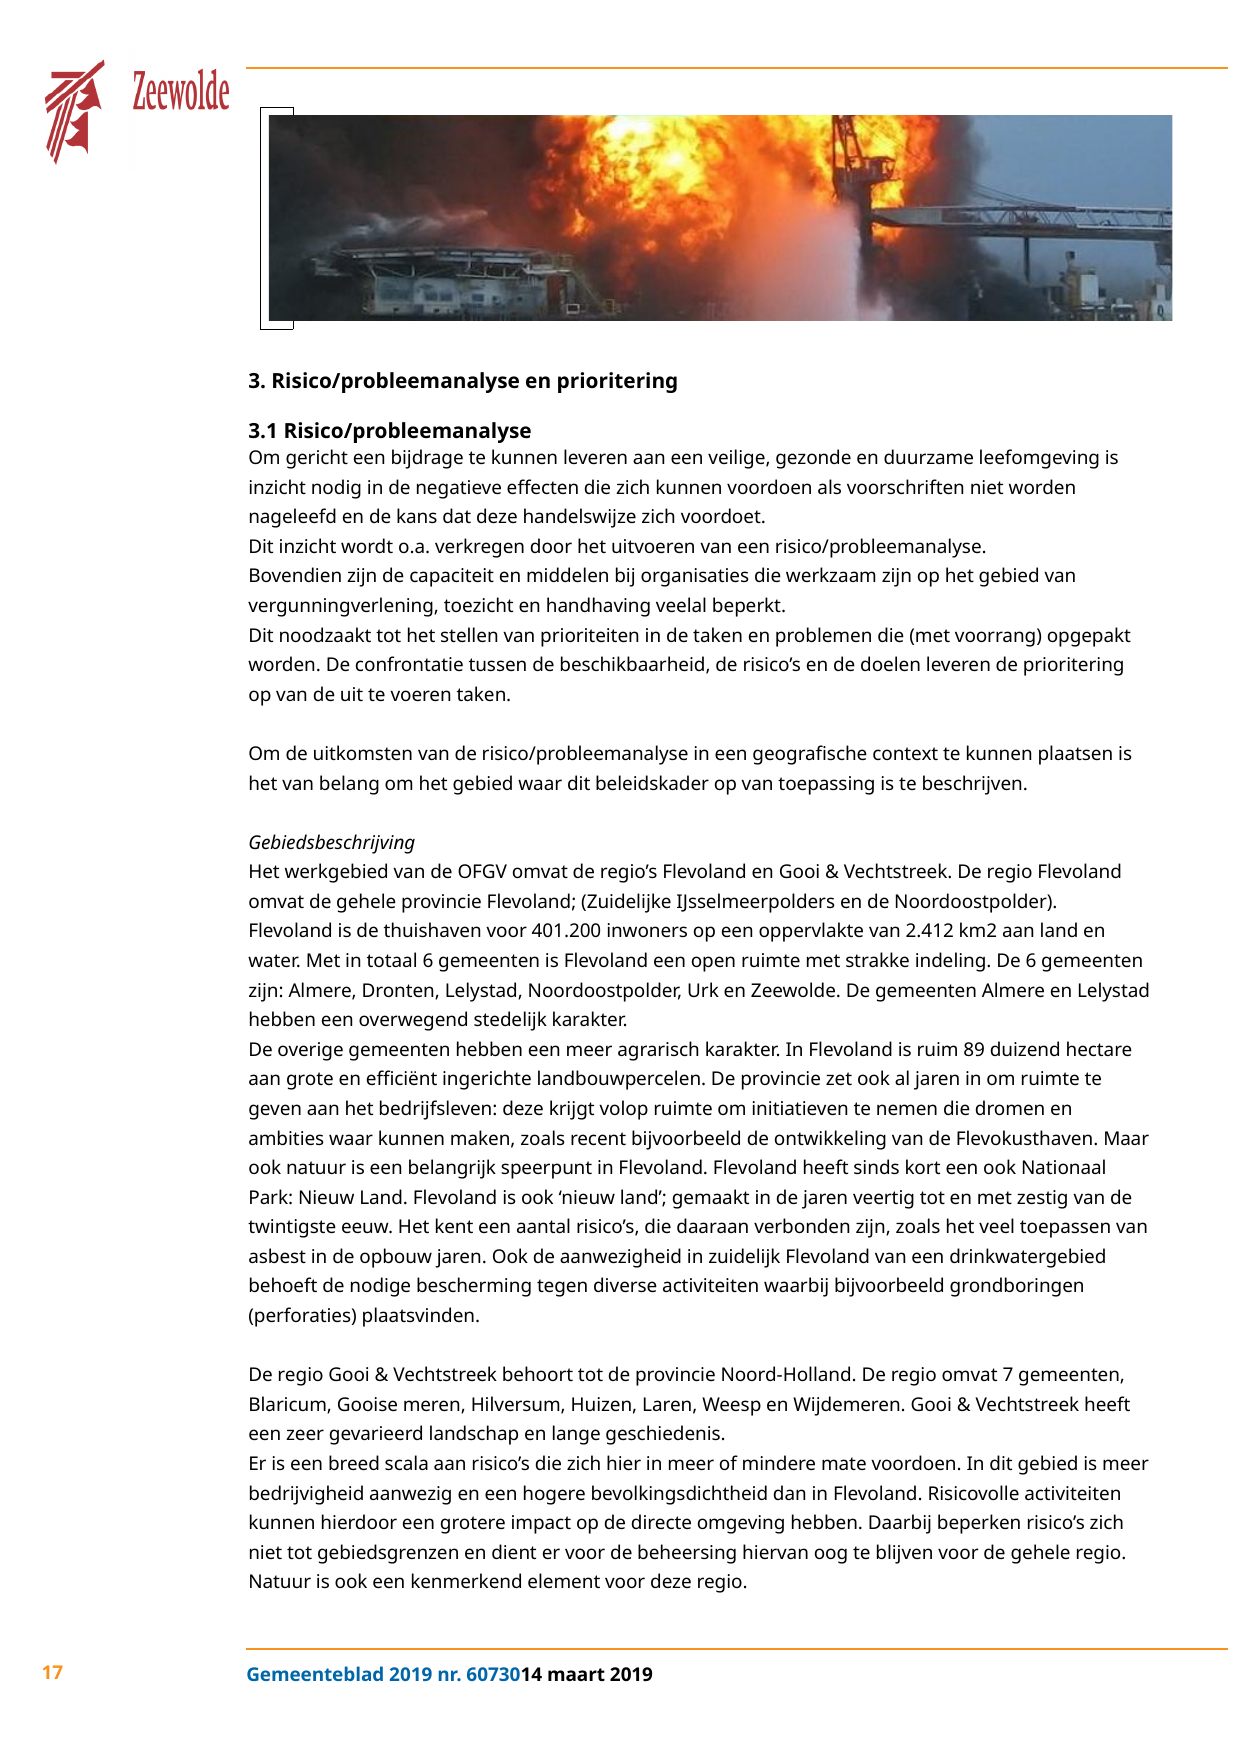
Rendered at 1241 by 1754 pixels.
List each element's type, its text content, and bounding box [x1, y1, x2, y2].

text Dit noodzaakt tot het stellen van prioriteiten in de taken en problemen die (met voorrang) opgepakt worden. De confrontatie tussen de beschikbaarheid, de risico’s en de doelen leveren de prioritering op van de uit te voeren taken. [248, 622, 1152, 707]
text Bovendien zijn de capaciteit en middelen bij organisaties die werkzaam zijn op het gebied van vergunningverlening, toezicht en handhaving veelal beperkt. [248, 563, 1152, 618]
picture [41, 47, 231, 172]
text Het werkgebied van de OFGV omvat de regio’s Flevoland en Gooi & Vechtstreek. De regio Flevoland omvat de gehele provincie Flevoland; (Zuidelijke IJsselmeerpolders en de Noordoostpolder). [248, 858, 1152, 914]
text 3.1 Risico/probleemanalyse [248, 416, 1152, 444]
picture [268, 115, 1173, 321]
text Er is een breed scala aan risico’s die zich hier in meer of mindere mate voordoen. In dit gebied is meer bedrijvigheid aanwezig en een hogere bevolkingsdichtheid dan in Flevoland. Risicovolle activiteiten kunnen hierdoor een grotere impact op de directe omgeving hebben. Daarbij beperken risico’s zich niet tot gebiedsgrenzen en dient er voor de beheersing hiervan oog te blijven voor de gehele regio. Natuur is ook een kenmerkend element voor deze regio. [248, 1450, 1152, 1594]
text Dit inzicht wordt o.a. verkregen door het uitvoeren van een risico/probleemanalyse. [248, 533, 1152, 559]
text Gebiedsbeschrijving [248, 829, 1152, 854]
text Om de uitkomsten van de risico/probleemanalyse in een geografische context te kunnen plaatsen is het van belang om het gebied waar dit beleidskader op van toepassing is te beschrijven. [248, 740, 1152, 795]
text 3. Risico/probleemanalyse en prioritering [248, 367, 1152, 395]
text De overige gemeenten hebben een meer agrarisch karakter. In Flevoland is ruim 89 duizend hectare aan grote en efficiënt ingerichte landbouwpercelen. De provincie zet ook al jaren in om ruimte te geven aan het bedrijfsleven: deze krijgt volop ruimte om initiatieven te nemen die dromen en ambities waar kunnen maken, zoals recent bijvoorbeeld de ontwikkeling van de Flevokusthaven. Maar ook natuur is een belangrijk speerpunt in Flevoland. Flevoland heeft sinds kort een ook Nationaal Park: Nieuw Land. Flevoland is ook ‘nieuw land’; gemaakt in de jaren veertig tot en met zestig van de twintigste eeuw. Het kent een aantal risico’s, die daaraan verbonden zijn, zoals het veel toepassen van asbest in de opbouw jaren. Ook de aanwezigheid in zuidelijk Flevoland van een drinkwatergebied behoeft de nodige bescherming tegen diverse activiteiten waarbij bijvoorbeeld grondboringen (perforaties) plaatsvinden. [248, 1036, 1152, 1328]
text De regio Gooi & Vechtstreek behoort tot de provincie Noord-Holland. De regio omvat 7 gemeenten, Blaricum, Gooise meren, Hilversum, Huizen, Laren, Weesp en Wijdemeren. Gooi & Vechtstreek heeft een zeer gevarieerd landschap en lange geschiedenis. [248, 1361, 1152, 1446]
text Flevoland is de thuishaven voor 401.200 inwoners op een oppervlakte van 2.412 km2 aan land en water. Met in totaal 6 gemeenten is Flevoland een open ruimte met strakke indeling. De 6 gemeenten zijn: Almere, Dronten, Lelystad, Noordoostpolder, Urk en Zeewolde. De gemeenten Almere en Lelystad hebben een overwegend stedelijk karakter. [248, 918, 1152, 1032]
text Om gericht een bijdrage te kunnen leveren aan een veilige, gezonde en duurzame leefomgeving is inzicht nodig in de negatieve effecten die zich kunnen voordoen als voorschriften niet worden nageleefd en de kans dat deze handelswijze zich voordoet. [248, 444, 1152, 529]
